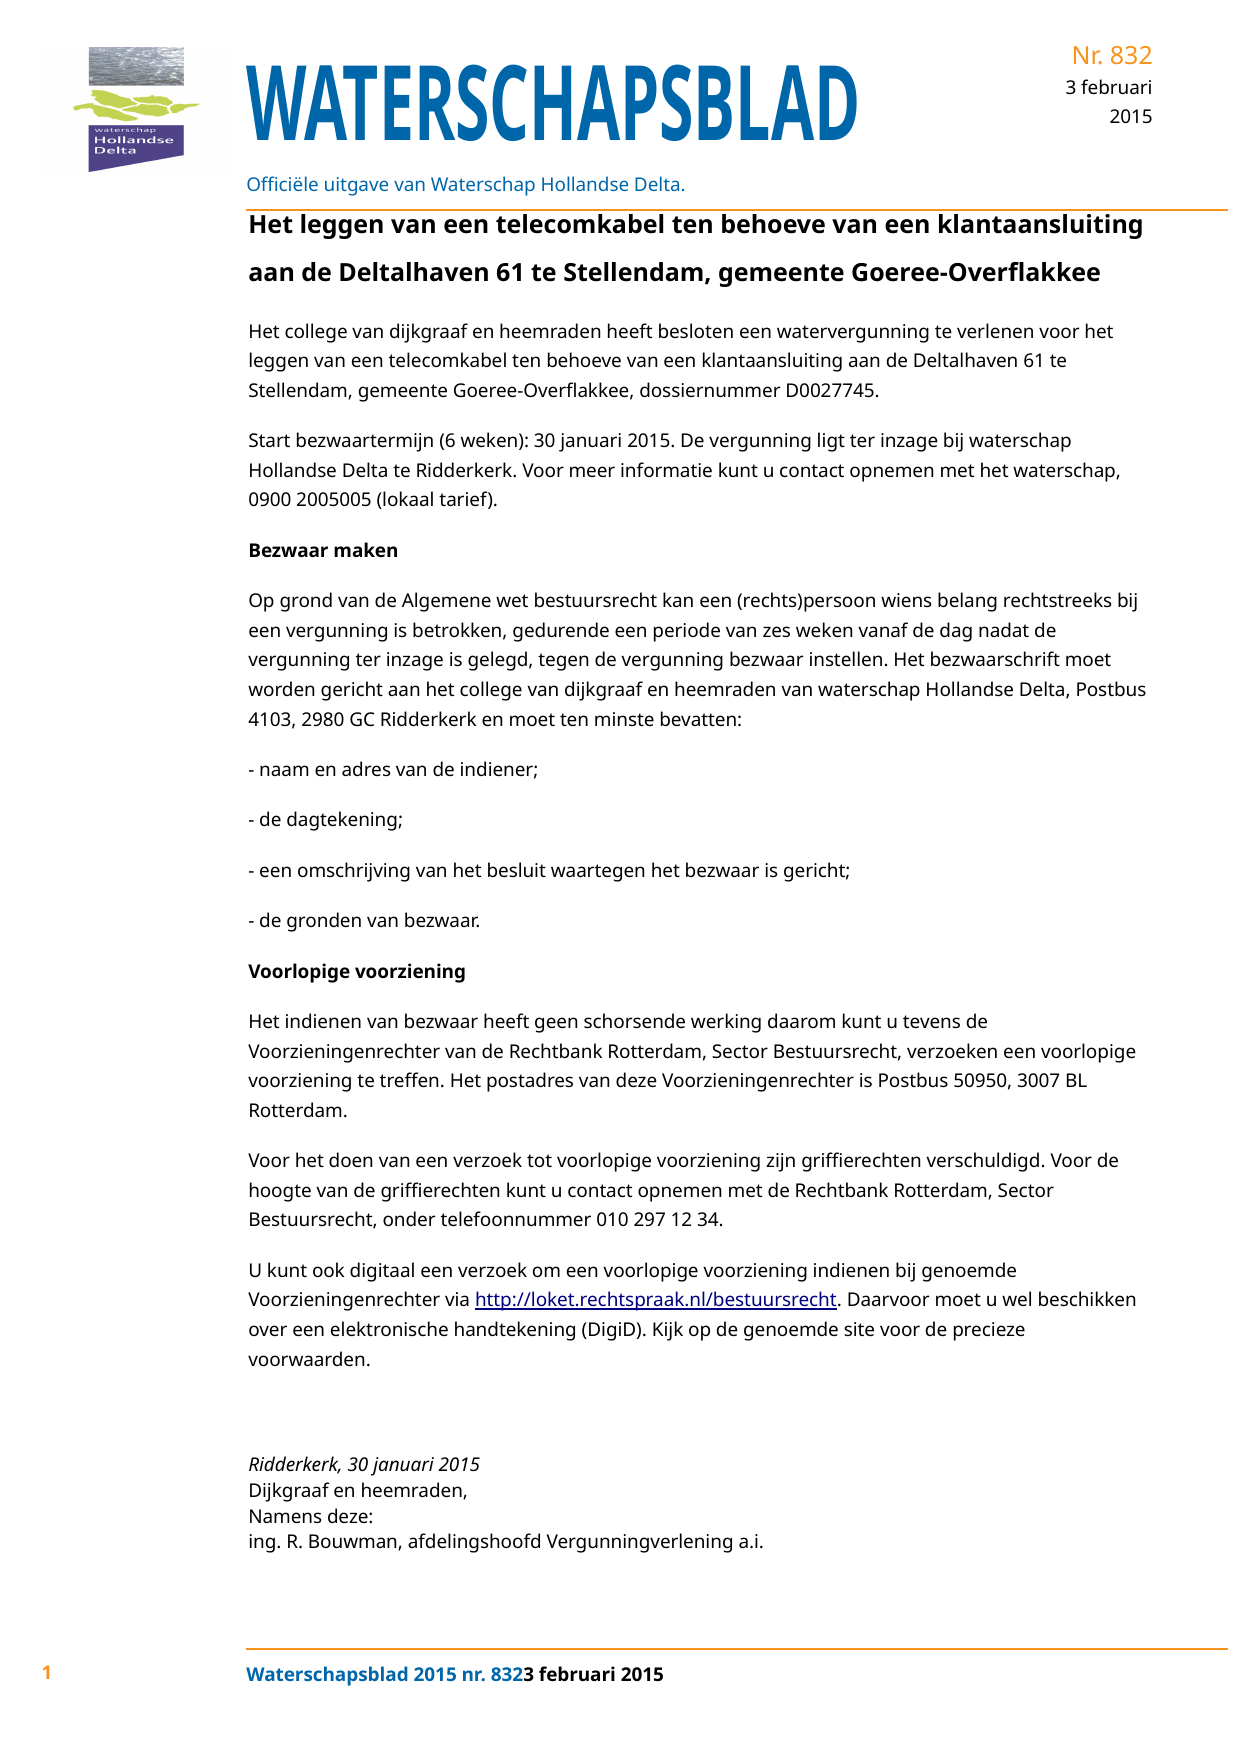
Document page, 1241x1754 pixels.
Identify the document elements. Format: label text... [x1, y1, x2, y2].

text Het leggen van een telecomkabel ten behoeve van een klantaansluiting aan de Deltalhaven 61 te Stellendam, gemeente Goeree-Overflakkee [248, 211, 1152, 288]
text Ridderkerk, 30 januari 2015 [248, 1452, 1152, 1477]
text - de gronden van bezwaar. [248, 907, 1152, 933]
text U kunt ook digitaal een verzoek om een voorlopige voorziening indienen bij genoemde Voorzieningenrechter via http://loket.rechtspraak.nl/bestuursrecht. Daarvoor moet u wel beschikken over een elektronische handtekening (DigiD). Kijk op de genoemde site voor de precieze voorwaarden. [248, 1257, 1152, 1372]
text ing. R. Bouwman, afdelingshoofd Vergunningverlening a.i. [248, 1529, 1152, 1554]
text - een omschrijving van het besluit waartegen het bezwaar is gericht; [248, 857, 1152, 883]
text Voorlopige voorziening [248, 958, 1152, 984]
text Dijkgraaf en heemraden, [248, 1477, 1152, 1503]
text Voor het doen van een verzoek tot voorlopige voorziening zijn griffierechten verschuldigd. Voor de hoogte van de griffierechten kunt u contact opnemen met de Rechtbank Rotterdam, Sector Bestuursrecht, onder telefoonnummer 010 297 12 34. [248, 1147, 1152, 1232]
text Bezwaar maken [248, 537, 1152, 563]
picture [41, 47, 231, 172]
text - de dagtekening; [248, 807, 1152, 832]
text Start bezwaartermijn (6 weken): 30 januari 2015. De vergunning ligt ter inzage bij waterschap Hollandse Delta te Ridderkerk. Voor meer informatie kunt u contact opnemen met het waterschap, 0900 2005005 (lokaal tarief). [248, 427, 1152, 512]
text Het college van dijkgraaf en heemraden heeft besloten een watervergunning te verlenen voor het leggen van een telecomkabel ten behoeve van een klantaansluiting aan de Deltalhaven 61 te Stellendam, gemeente Goeree-Overflakkee, dossiernummer D0027745. [248, 318, 1152, 403]
text Namens deze: [248, 1503, 1152, 1529]
text - naam en adres van de indiener; [248, 756, 1152, 782]
text Het indienen van bezwaar heeft geen schorsende werking daarom kunt u tevens de Voorzieningenrechter van de Rechtbank Rotterdam, Sector Bestuursrecht, verzoeken een voorlopige voorziening te treffen. Het postadres van deze Voorzieningenrechter is Postbus 50950, 3007 BL Rotterdam. [248, 1008, 1152, 1123]
text Op grond van de Algemene wet bestuursrecht kan een (rechts)persoon wiens belang rechtstreeks bij een vergunning is betrokken, gedurende een periode van zes weken vanaf de dag nadat de vergunning ter inzage is gelegd, tegen de vergunning bezwaar instellen. Het bezwaarschrift moet worden gericht aan het college van dijkgraaf en heemraden van waterschap Hollandse Delta, Postbus 4103, 2980 GC Ridderkerk en moet ten minste bevatten: [248, 587, 1152, 732]
